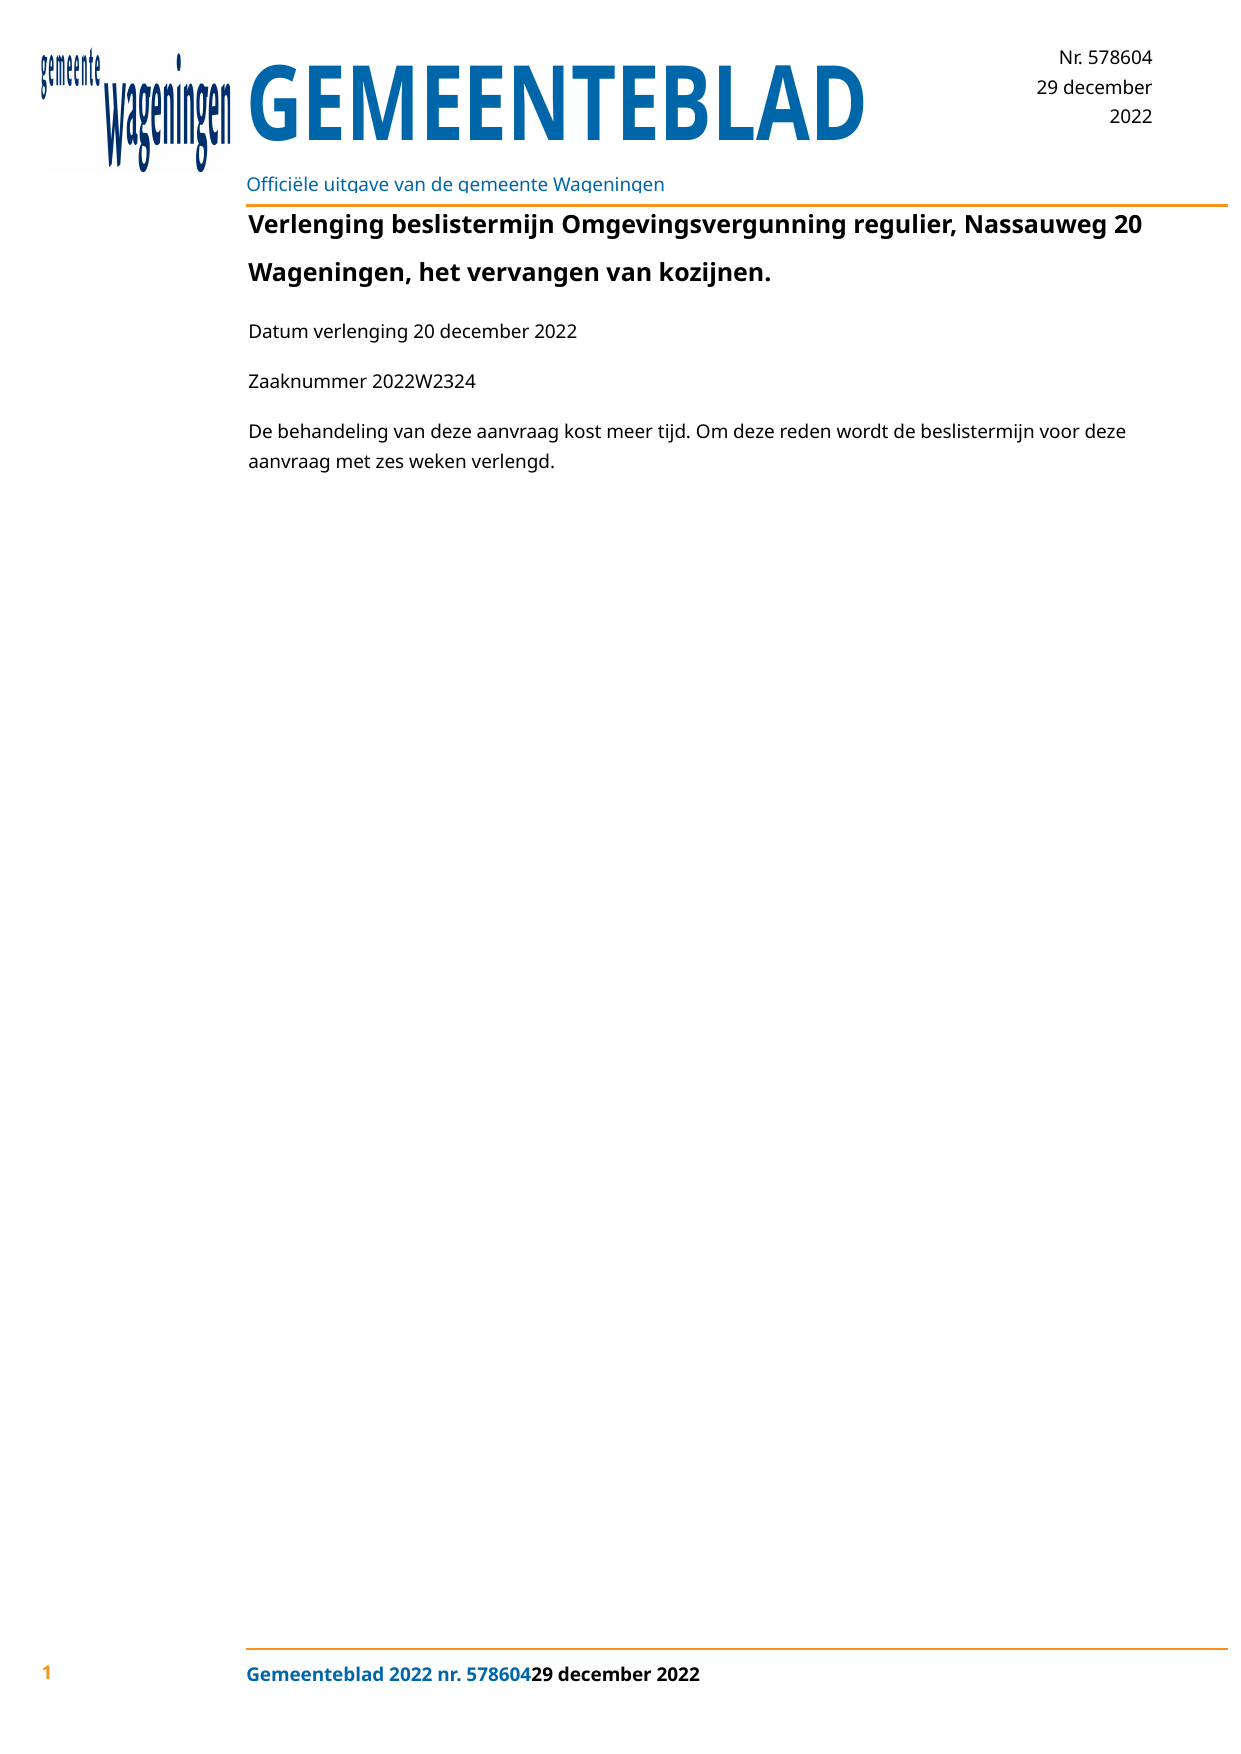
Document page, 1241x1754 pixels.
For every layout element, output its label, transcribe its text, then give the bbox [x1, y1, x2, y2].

text De behandeling van deze aanvraag kost meer tijd. Om deze reden wordt de beslistermijn voor deze aanvraag met zes weken verlengd. [248, 419, 1152, 474]
picture [41, 47, 231, 172]
text Datum verlenging 20 december 2022 [248, 318, 1152, 344]
text Verlenging beslistermijn Omgevingsvergunning regulier, Nassauweg 20 Wageningen, het vervangen van kozijnen. [248, 207, 1152, 288]
text Zaaknummer 2022W2324 [248, 368, 1152, 394]
